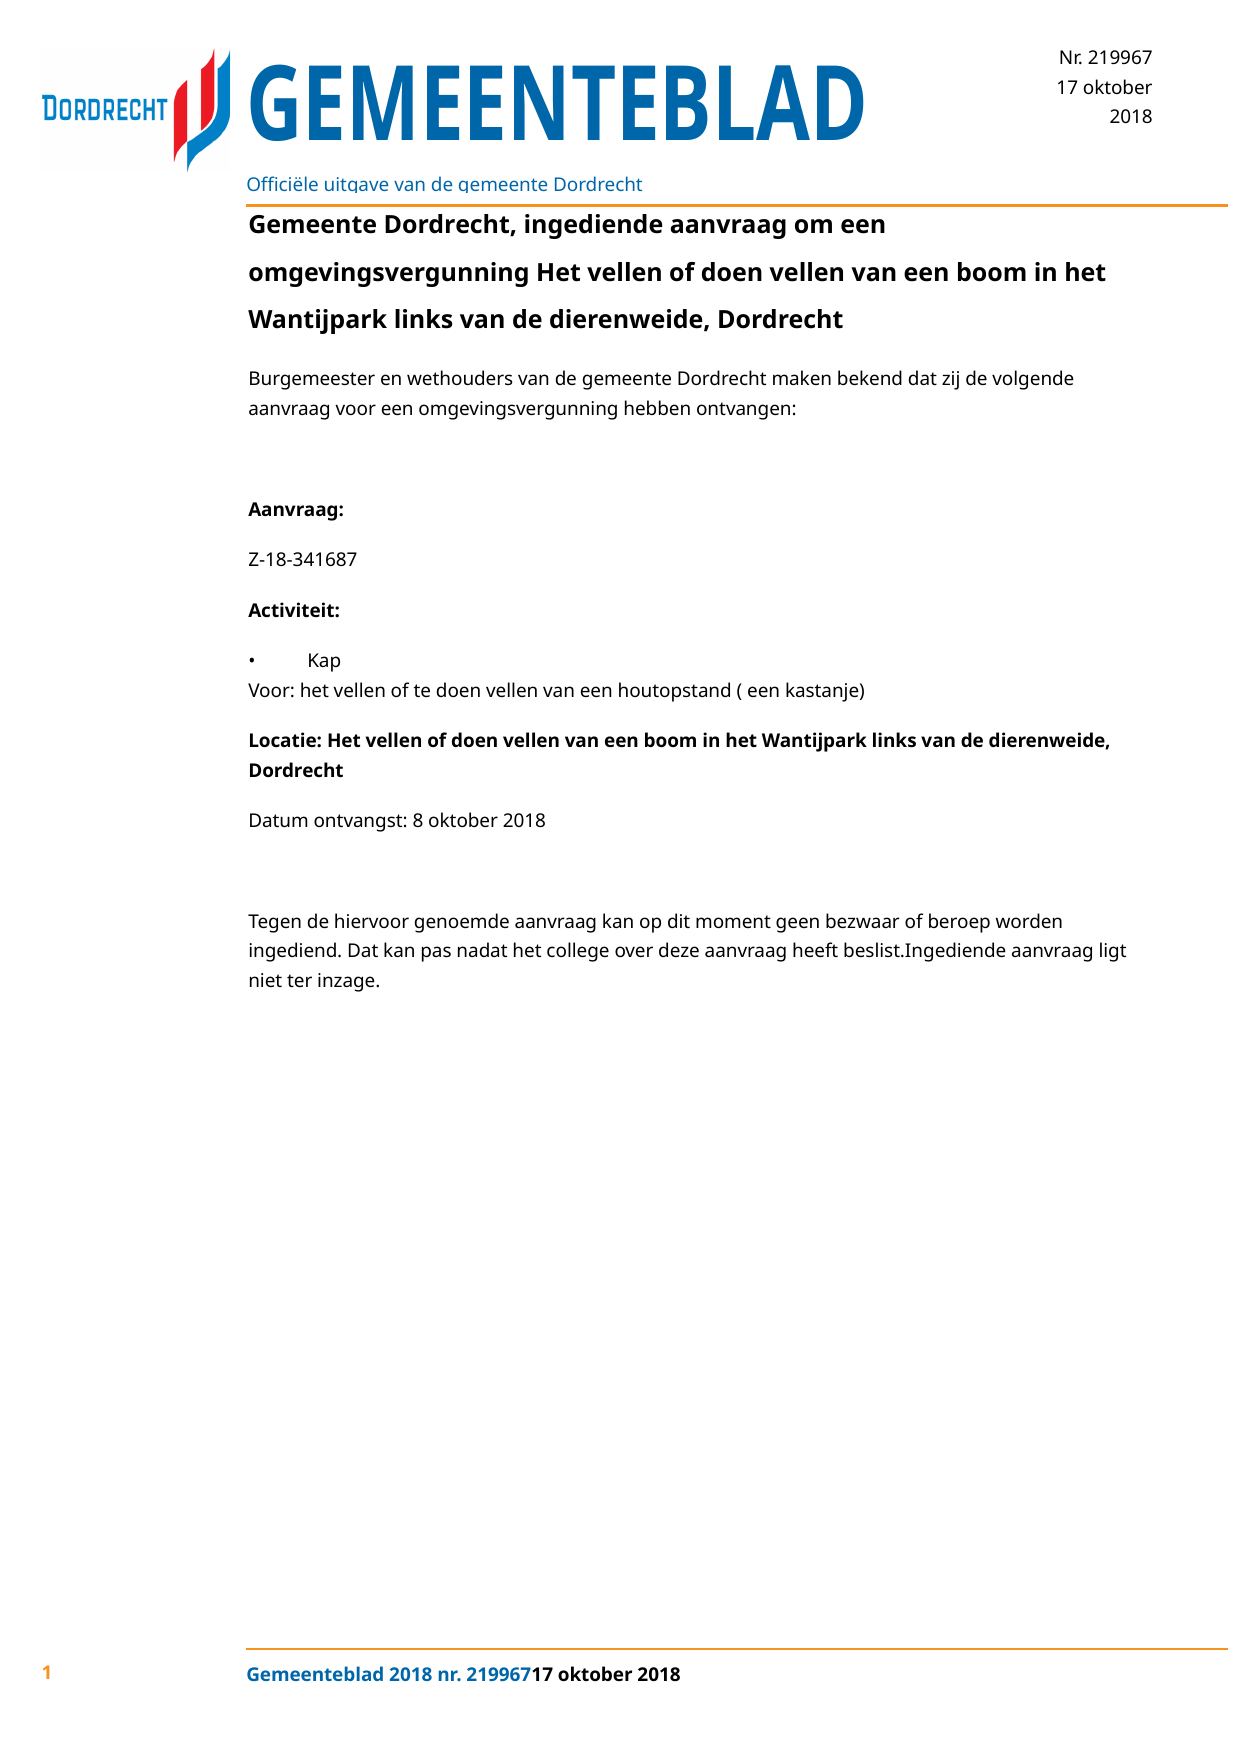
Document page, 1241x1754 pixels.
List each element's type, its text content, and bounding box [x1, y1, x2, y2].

text Activiteit: [248, 597, 1152, 622]
text Burgemeester en wethouders van de gemeente Dordrecht maken bekend dat zij de volgende aanvraag voor een omgevingsvergunning hebben ontvangen: [248, 366, 1152, 421]
list Kap [248, 647, 1152, 673]
text Datum ontvangst: 8 oktober 2018 [248, 807, 1152, 833]
text Aanvraag: [248, 496, 1152, 522]
text Z-18-341687 [248, 546, 1152, 572]
text Tegen de hiervoor genoemde aanvraag kan op dit moment geen bezwaar of beroep worden ingediend. Dat kan pas nadat het college over deze aanvraag heeft beslist.Ingediende aanvraag ligt niet ter inzage. [248, 908, 1152, 993]
text Gemeente Dordrecht, ingediende aanvraag om een omgevingsvergunning Het vellen of doen vellen van een boom in het Wantijpark links van de dierenweide, Dordrecht [248, 207, 1152, 336]
text Locatie: Het vellen of doen vellen van een boom in het Wantijpark links van de dierenweide, Dordrecht [248, 727, 1152, 782]
picture [41, 47, 231, 172]
text Voor: het vellen of te doen vellen van een houtopstand ( een kastanje) [248, 677, 1152, 702]
